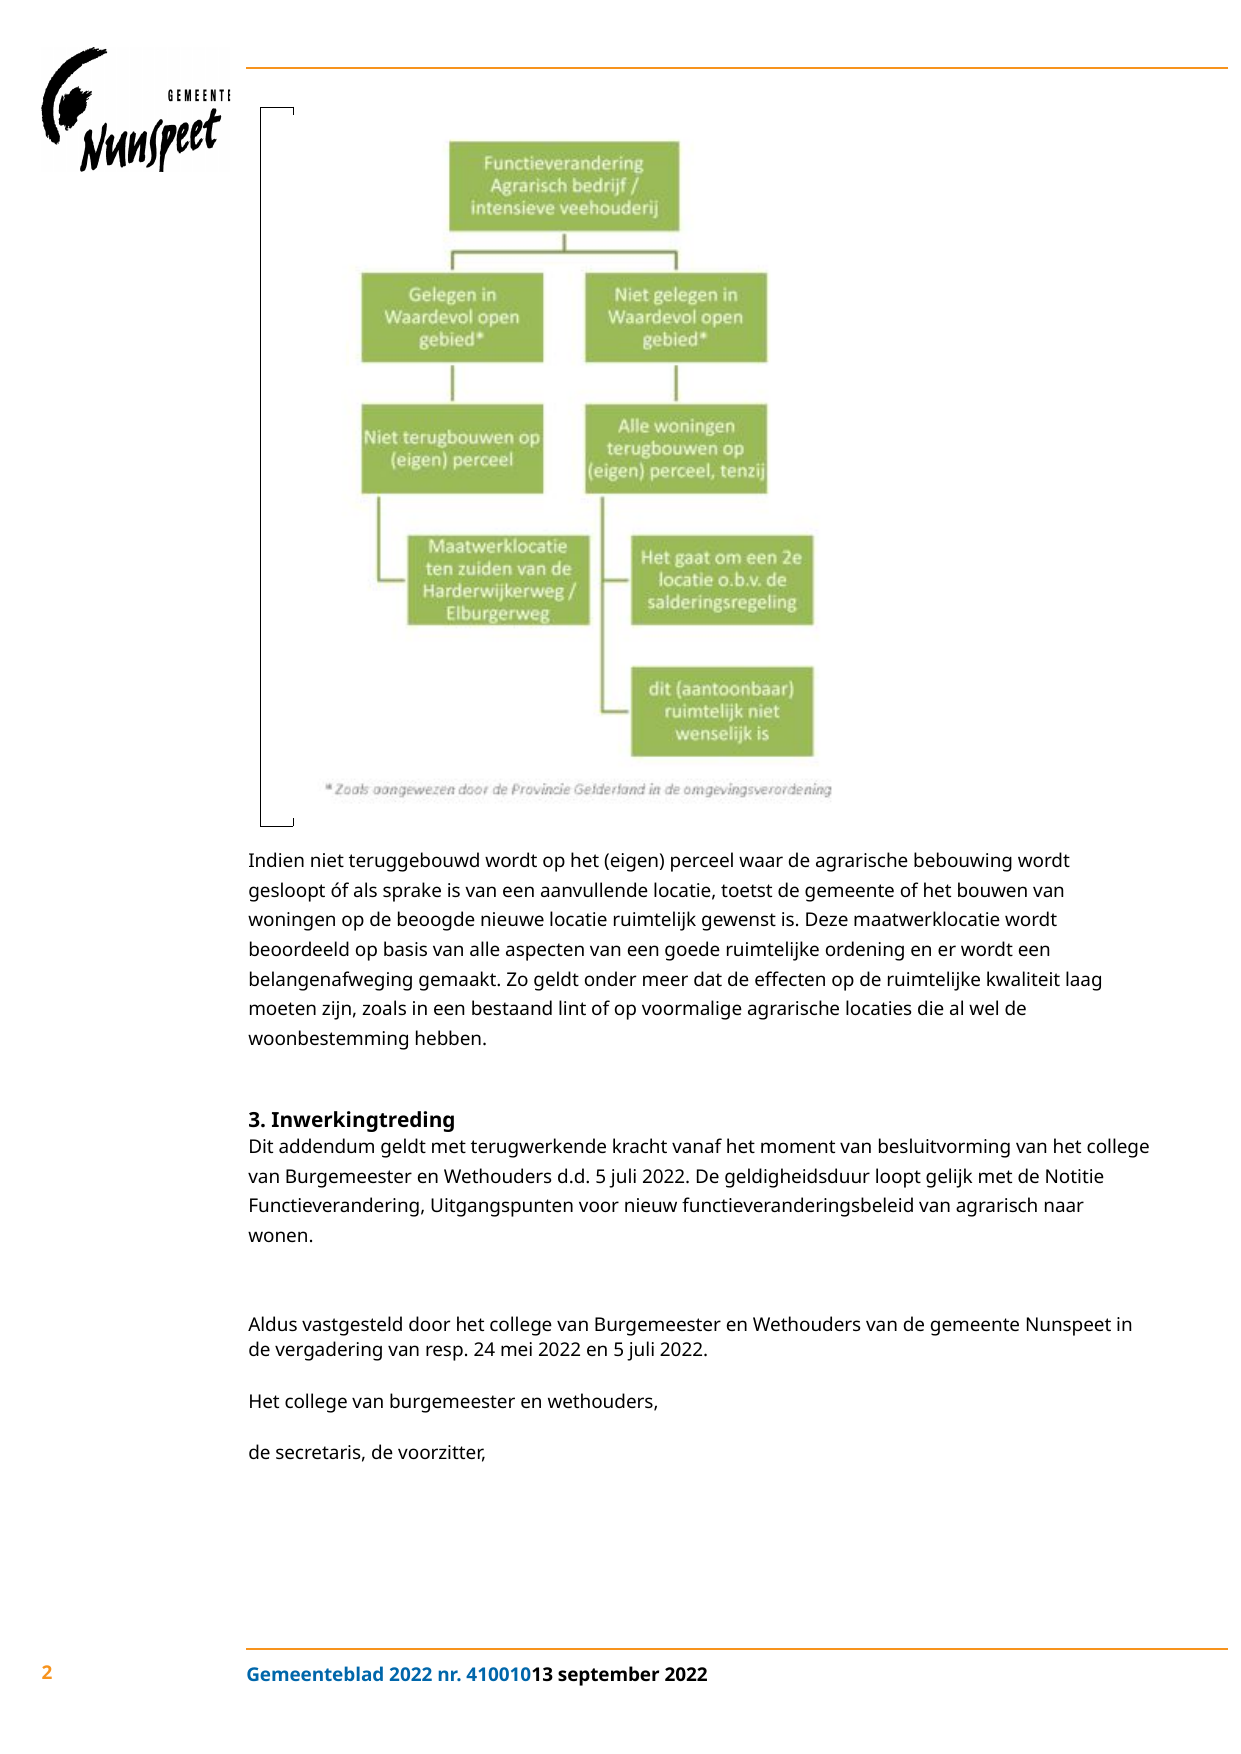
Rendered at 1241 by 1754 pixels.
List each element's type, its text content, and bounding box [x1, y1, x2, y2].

text de secretaris, de voorzitter, [248, 1439, 1152, 1465]
picture [268, 115, 877, 818]
text Indien niet teruggebouwd wordt op het (eigen) perceel waar de agrarische bebouwing wordt gesloopt óf als sprake is van een aanvullende locatie, toetst de gemeente of het bouwen van woningen op de beoogde nieuwe locatie ruimtelijk gewenst is. Deze maatwerklocatie wordt beoordeeld op basis van alle aspecten van een goede ruimtelijke ordening en er wordt een belangenafweging gemaakt. Zo geldt onder meer dat de effecten op de ruimtelijke kwaliteit laag moeten zijn, zoals in een bestaand lint of op voormalige agrarische locaties die al wel de woonbestemming hebben. [248, 847, 1152, 1051]
text Aldus vastgesteld door het college van Burgemeester en Wethouders van de gemeente Nunspeet in de vergadering van resp. 24 mei 2022 en 5 juli 2022. [248, 1311, 1152, 1362]
picture [41, 47, 231, 172]
text 3. Inwerkingtreding [248, 1105, 1152, 1133]
text Het college van burgemeester en wethouders, [248, 1388, 1152, 1414]
text Dit addendum geldt met terugwerkende kracht vanaf het moment van besluitvorming van het college van Burgemeester en Wethouders d.d. 5 juli 2022. De geldigheidsduur loopt gelijk met de Notitie Functieverandering, Uitgangspunten voor nieuw functieveranderingsbeleid van agrarisch naar wonen. [248, 1133, 1152, 1248]
